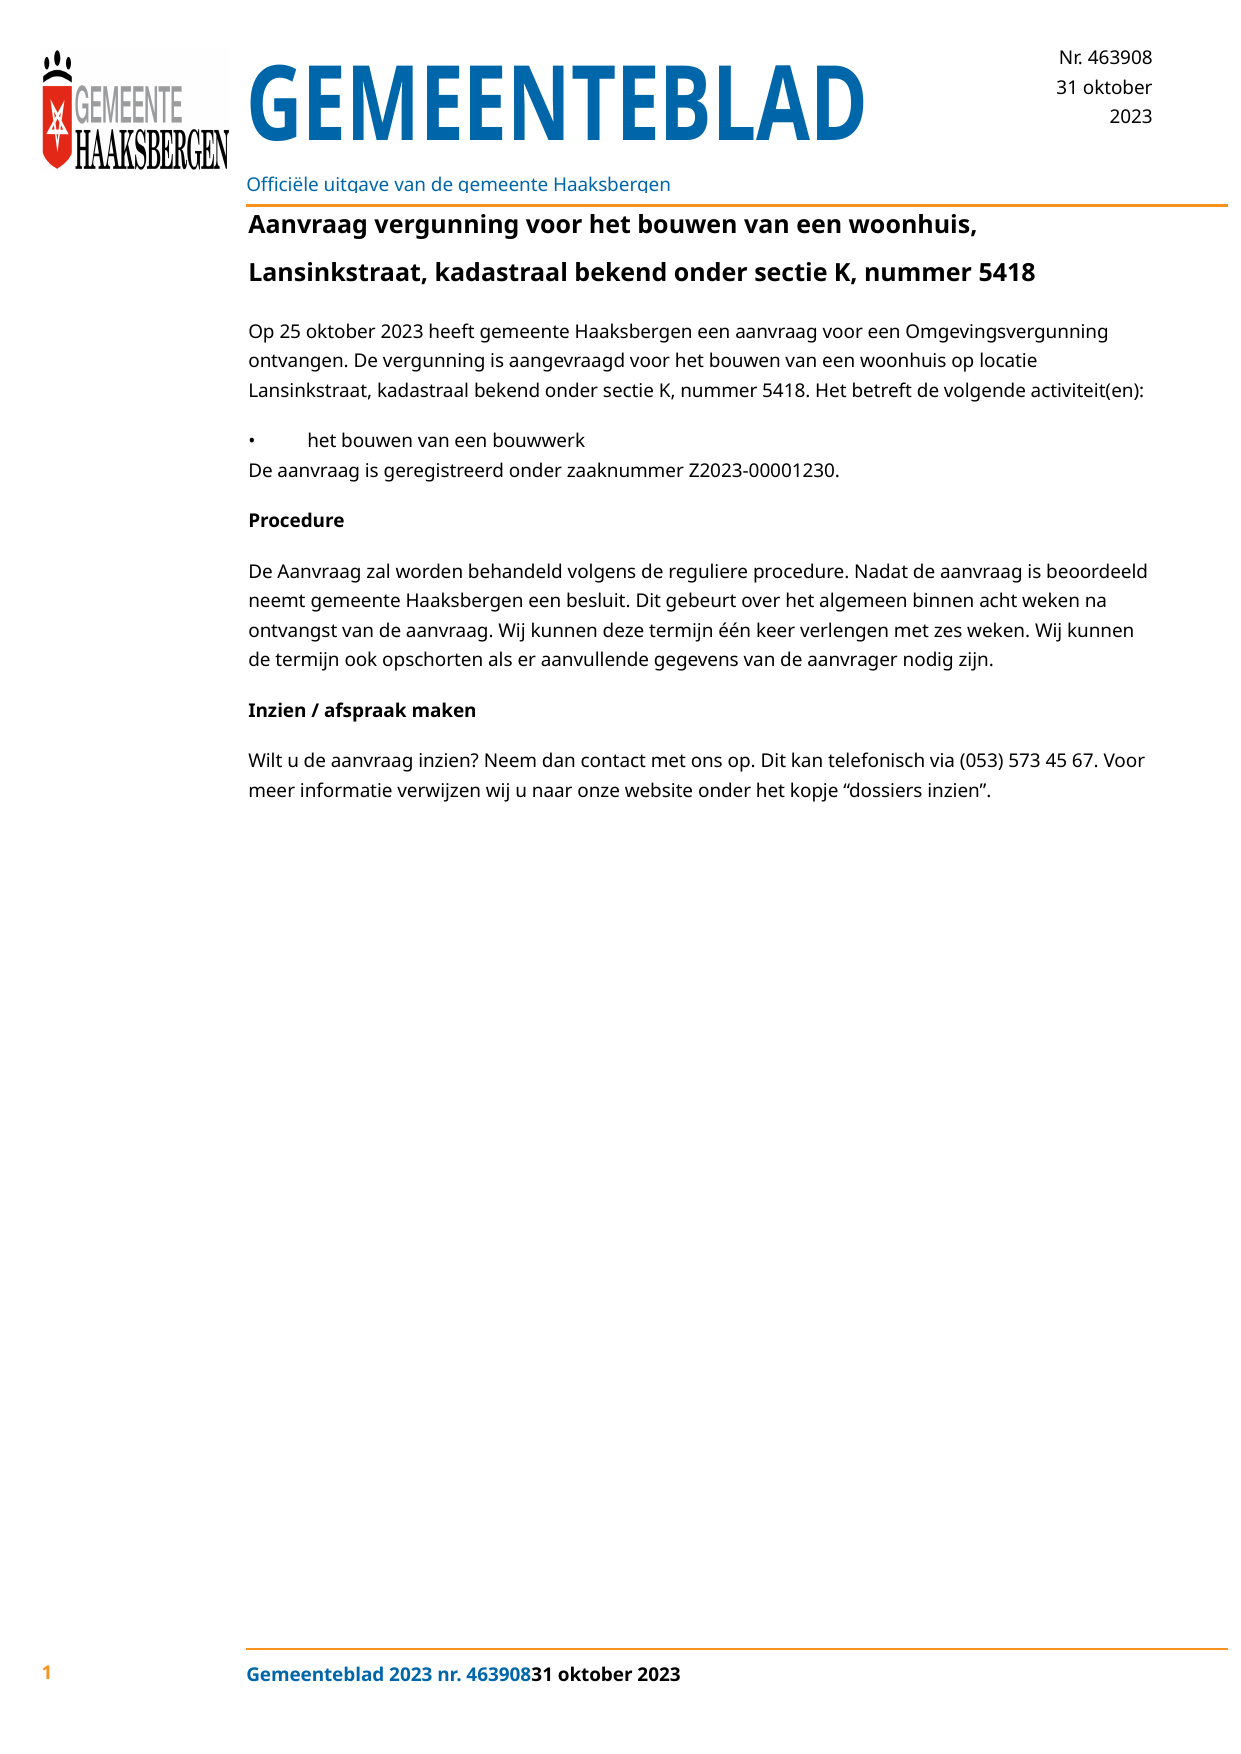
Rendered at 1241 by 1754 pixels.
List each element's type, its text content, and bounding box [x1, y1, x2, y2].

text Procedure [248, 507, 1152, 533]
text Wilt u de aanvraag inzien? Neem dan contact met ons op. Dit kan telefonisch via (053) 573 45 67. Voor meer informatie verwijzen wij u naar onze website onder het kopje “dossiers inzien”. [248, 747, 1152, 803]
text Inzien / afspraak maken [248, 697, 1152, 723]
text Op 25 oktober 2023 heeft gemeente Haaksbergen een aanvraag voor een Omgevingsvergunning ontvangen. De vergunning is aangevraagd voor het bouwen van een woonhuis op locatie Lansinkstraat, kadastraal bekend onder sectie K, nummer 5418. Het betreft de volgende activiteit(en): [248, 318, 1152, 403]
list het bouwen van een bouwwerk [248, 427, 1152, 453]
picture [41, 47, 231, 172]
text De Aanvraag zal worden behandeld volgens de reguliere procedure. Nadat de aanvraag is beoordeeld neemt gemeente Haaksbergen een besluit. Dit gebeurt over het algemeen binnen acht weken na ontvangst van de aanvraag. Wij kunnen deze termijn één keer verlengen met zes weken. Wij kunnen de termijn ook opschorten als er aanvullende gegevens van de aanvrager nodig zijn. [248, 558, 1152, 672]
text Aanvraag vergunning voor het bouwen van een woonhuis, Lansinkstraat, kadastraal bekend onder sectie K, nummer 5418 [248, 207, 1152, 288]
text De aanvraag is geregistreerd onder zaaknummer Z2023-00001230. [248, 457, 1152, 483]
